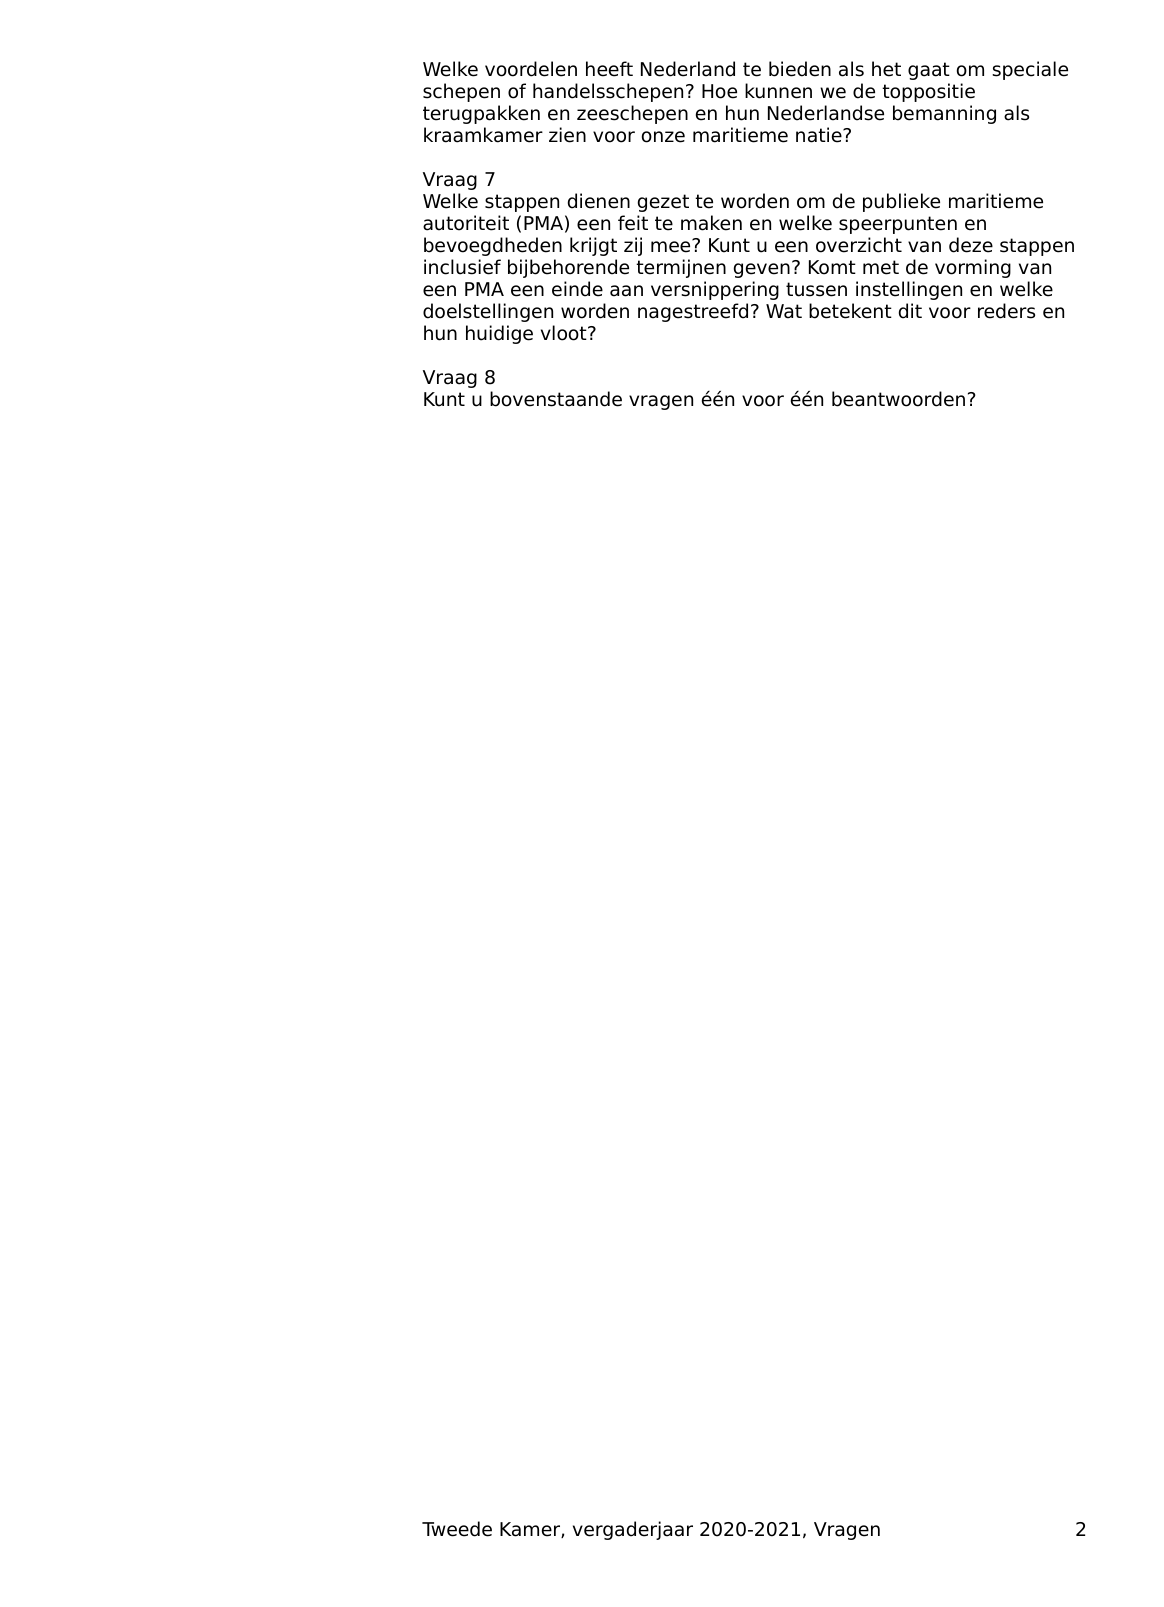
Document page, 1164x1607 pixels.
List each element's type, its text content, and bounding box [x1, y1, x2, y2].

text Welke voordelen heeft Nederland te bieden als het gaat om speciale schepen of handelsschepen? Hoe kunnen we de toppositie terugpakken en zeeschepen en hun Nederlandse bemanning als kraamkamer zien voor onze maritieme natie? [422, 59, 1087, 147]
text Kunt u bovenstaande vragen één voor één beantwoorden? [422, 389, 1087, 411]
text Vraag 7 [422, 169, 1087, 191]
text Welke stappen dienen gezet te worden om de publieke maritieme autoriteit (PMA) een feit te maken en welke speerpunten en bevoegdheden krijgt zij mee? Kunt u een overzicht van deze stappen inclusief bijbehorende termijnen geven? Komt met de vorming van een PMA een einde aan versnippering tussen instellingen en welke doelstellingen worden nagestreefd? Wat betekent dit voor reders en hun huidige vloot? [422, 191, 1087, 345]
text Vraag 8 [422, 367, 1087, 389]
